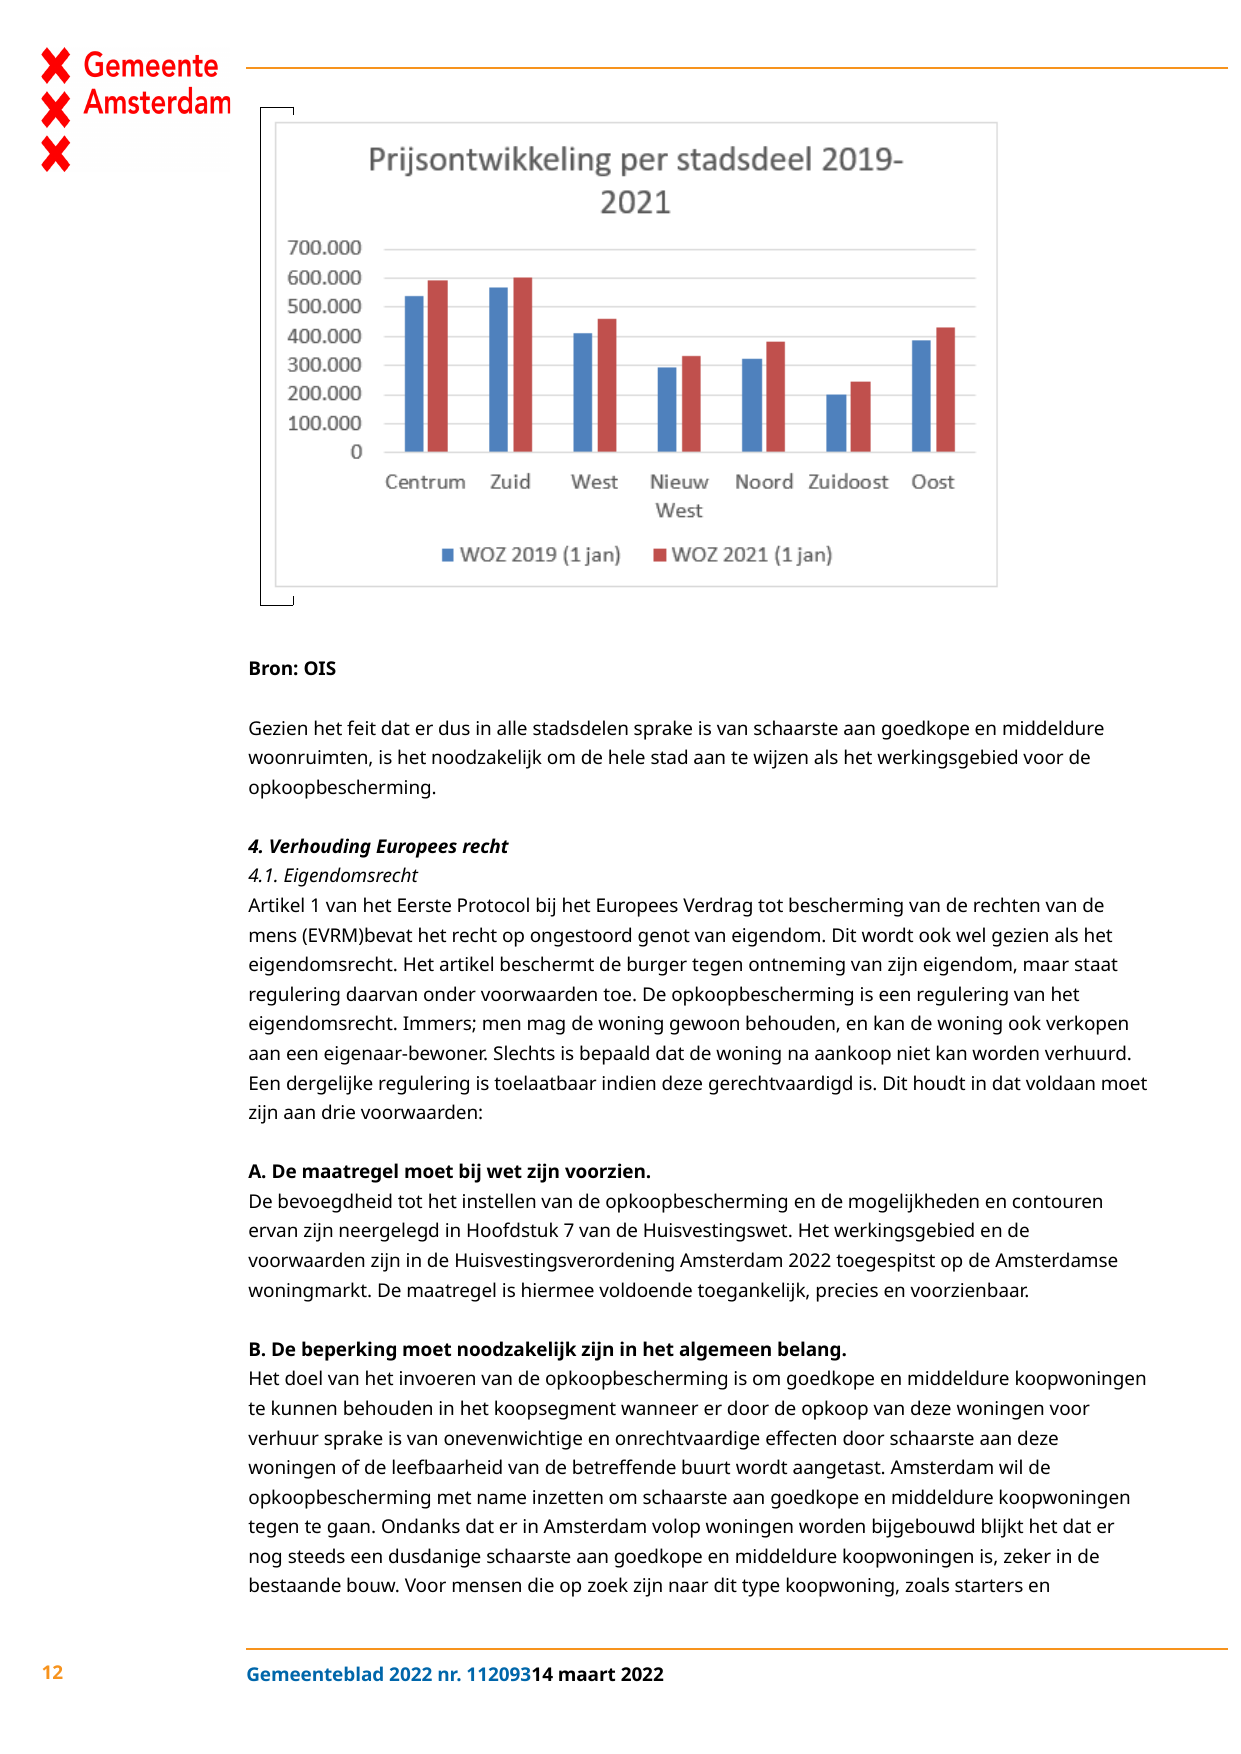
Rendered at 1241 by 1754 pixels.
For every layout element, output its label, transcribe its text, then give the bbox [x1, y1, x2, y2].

picture [41, 47, 231, 172]
text B. De beperking moet noodzakelijk zijn in het algemeen belang. [248, 1336, 1152, 1362]
text 4. Verhouding Europees recht [248, 833, 1152, 859]
text De bevoegdheid tot het instellen van de opkoopbescherming en de mogelijkheden en contouren ervan zijn neergelegd in Hoofdstuk 7 van de Huisvestingswet. Het werkingsgebied en de voorwaarden zijn in de Huisvestingsverordening Amsterdam 2022 toegespitst op de Amsterdamse woningmarkt. De maatregel is hiermee voldoende toegankelijk, precies en voorzienbaar. [248, 1188, 1152, 1303]
picture [268, 115, 1008, 596]
text Artikel 1 van het Eerste Protocol bij het Europees Verdrag tot bescherming van de rechten van de mens (EVRM)bevat het recht op ongestoord genot van eigendom. Dit wordt ook wel gezien als het eigendomsrecht. Het artikel beschermt de burger tegen ontneming van zijn eigendom, maar staat regulering daarvan onder voorwaarden toe. De opkoopbescherming is een regulering van het eigendomsrecht. Immers; men mag de woning gewoon behouden, en kan de woning ook verkopen aan een eigenaar-bewoner. Slechts is bepaald dat de woning na aankoop niet kan worden verhuurd. Een dergelijke regulering is toelaatbaar indien deze gerechtvaardigd is. Dit houdt in dat voldaan moet zijn aan drie voorwaarden: [248, 892, 1152, 1125]
text Bron: OIS [248, 656, 1152, 681]
text 4.1. Eigendomsrecht [248, 863, 1152, 888]
text Gezien het feit dat er dus in alle stadsdelen sprake is van schaarste aan goedkope en middeldure woonruimten, is het noodzakelijk om de hele stad aan te wijzen als het werkingsgebied voor de opkoopbescherming. [248, 715, 1152, 800]
text A. De maatregel moet bij wet zijn voorzien. [248, 1158, 1152, 1184]
text Het doel van het invoeren van de opkoopbescherming is om goedkope en middeldure koopwoningen te kunnen behouden in het koopsegment wanneer er door de opkoop van deze woningen voor verhuur sprake is van onevenwichtige en onrechtvaardige effecten door schaarste aan deze woningen of de leefbaarheid van de betreffende buurt wordt aangetast. Amsterdam wil de opkoopbescherming met name inzetten om schaarste aan goedkope en middeldure koopwoningen tegen te gaan. Ondanks dat er in Amsterdam volop woningen worden bijgebouwd blijkt het dat er nog steeds een dusdanige schaarste aan goedkope en middeldure koopwoningen is, zeker in de bestaande bouw. Voor mensen die op zoek zijn naar dit type koopwoning, zoals starters en [248, 1366, 1152, 1598]
